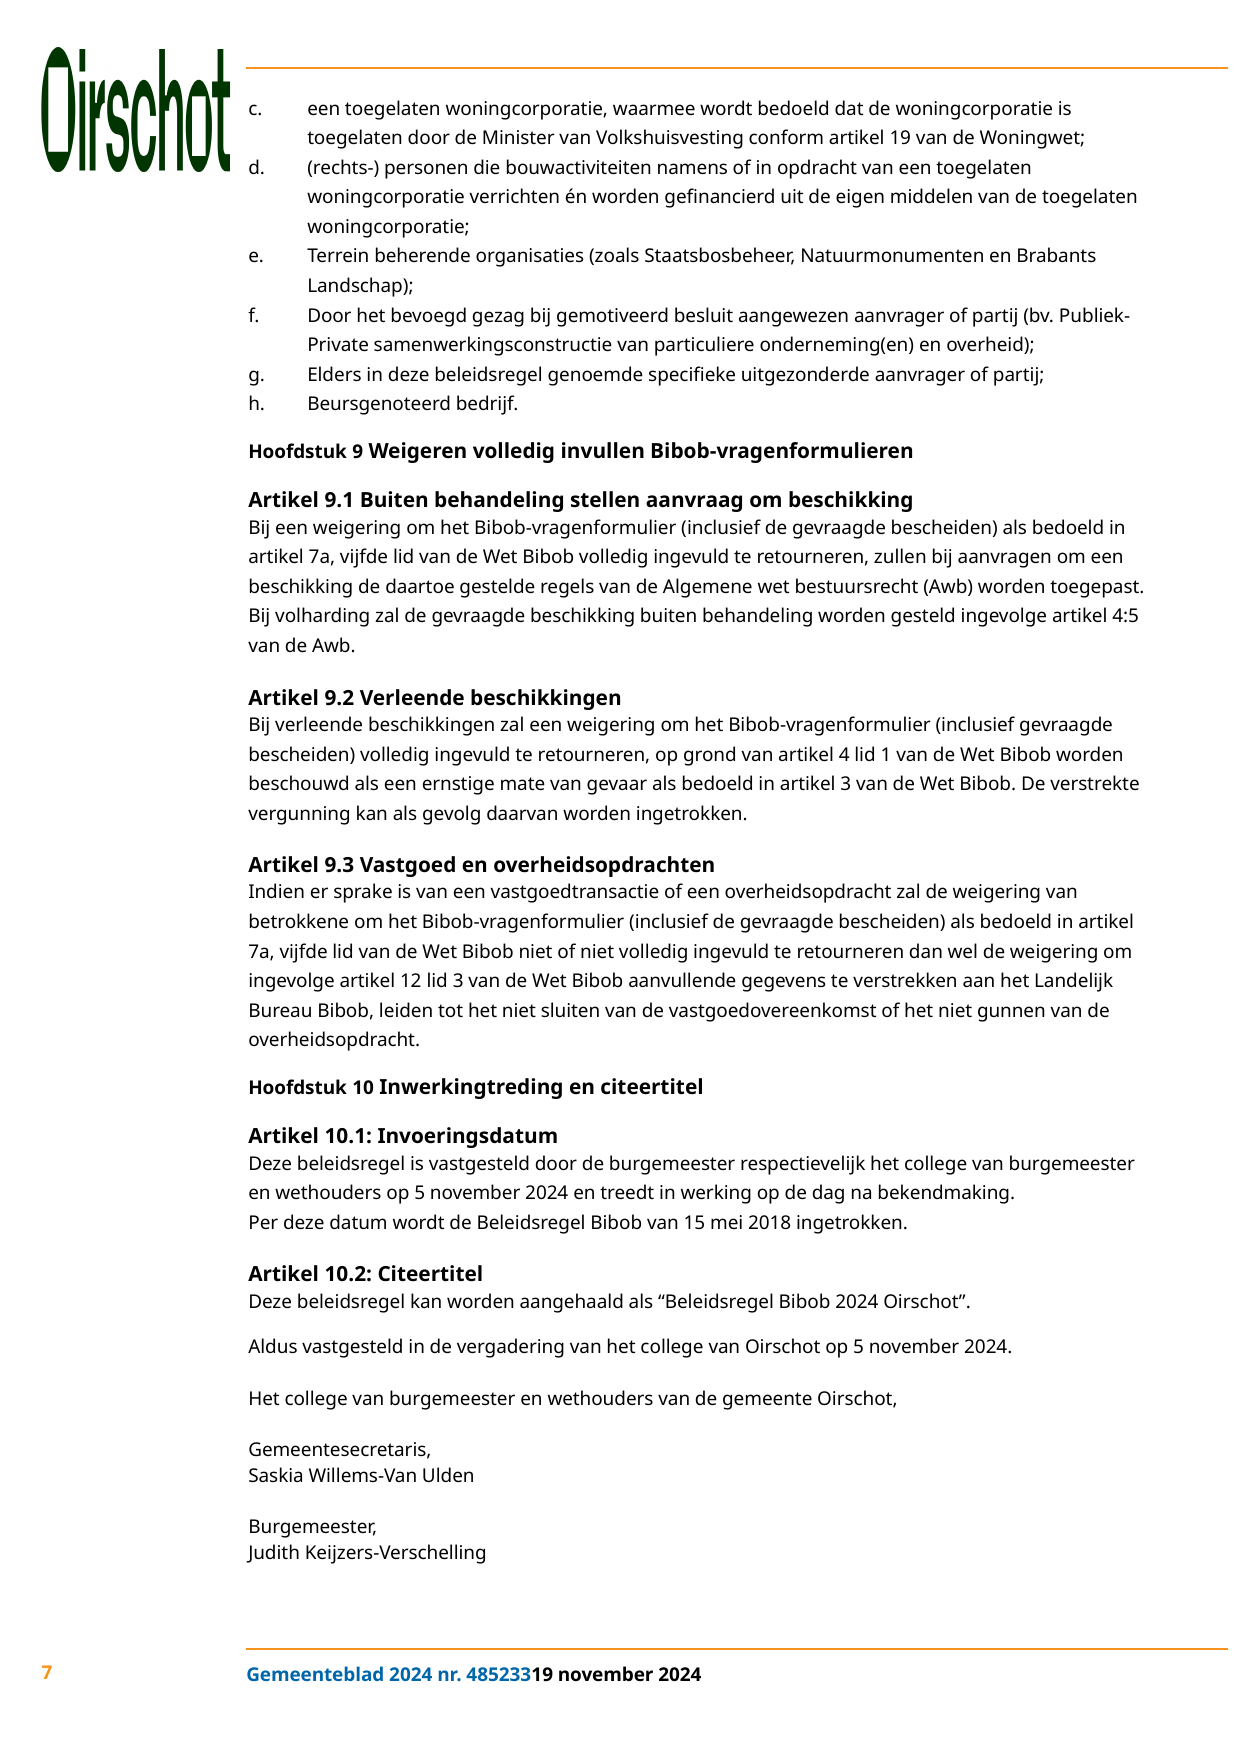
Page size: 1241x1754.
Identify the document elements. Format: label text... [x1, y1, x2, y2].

text Deze beleidsregel kan worden aangehaald als “Beleidsregel Bibob 2024 Oirschot”. [248, 1288, 1152, 1314]
text Artikel 9.1 Buiten behandeling stellen aanvraag om beschikking [248, 486, 1152, 514]
text Burgemeester, [248, 1514, 1152, 1539]
text Deze beleidsregel is vastgesteld door de burgemeester respectievelijk het college van burgemeester en wethouders op 5 november 2024 en treedt in werking op de dag na bekendmaking. [248, 1150, 1152, 1205]
text Gemeentesecretaris, [248, 1437, 1152, 1462]
text Hoofdstuk 9 Weigeren volledig invullen Bibob-vragenformulieren [248, 436, 1152, 465]
text Per deze datum wordt de Beleidsregel Bibob van 15 mei 2018 ingetrokken. [248, 1209, 1152, 1235]
text Bij verleende beschikkingen zal een weigering om het Bibob-vragenformulier (inclusief gevraagde bescheiden) volledig ingevuld te retourneren, op grond van artikel 4 lid 1 van de Wet Bibob worden beschouwd als een ernstige mate van gevaar als bedoeld in artikel 3 van de Wet Bibob. De verstrekte vergunning kan als gevolg daarvan worden ingetrokken. [248, 711, 1152, 826]
picture [41, 47, 231, 172]
text Judith Keijzers-Verschelling [248, 1539, 1152, 1565]
list Terrein beherende organisaties (zoals Staatsbosbeheer, Natuurmonumenten en Brabants Landschap); [248, 243, 1152, 298]
text Artikel 10.2: Citeertitel [248, 1259, 1152, 1288]
list Door het bevoegd gezag bij gemotiveerd besluit aangewezen aanvrager of partij (bv. Publiek-Private samenwerkingsconstructie van particuliere onderneming(en) en overheid); [248, 302, 1152, 357]
text Bij een weigering om het Bibob-vragenformulier (inclusief de gevraagde bescheiden) als bedoeld in artikel 7a, vijfde lid van de Wet Bibob volledig ingevuld te retourneren, zullen bij aanvragen om een beschikking de daartoe gestelde regels van de Algemene wet bestuursrecht (Awb) worden toegepast. Bij volharding zal de gevraagde beschikking buiten behandeling worden gesteld ingevolge artikel 4:5 van de Awb. [248, 514, 1152, 658]
list een toegelaten woningcorporatie, waarmee wordt bedoeld dat de woningcorporatie is toegelaten door de Minister van Volkshuisvesting conform artikel 19 van de Woningwet; [248, 95, 1152, 150]
list (rechts-) personen die bouwactiviteiten namens of in opdracht van een toegelaten woningcorporatie verrichten én worden gefinancierd uit de eigen middelen van de toegelaten woningcorporatie; [248, 154, 1152, 239]
text Indien er sprake is van een vastgoedtransactie of een overheidsopdracht zal de weigering van betrokkene om het Bibob-vragenformulier (inclusief de gevraagde bescheiden) als bedoeld in artikel 7a, vijfde lid van de Wet Bibob niet of niet volledig ingevuld te retourneren dan wel de weigering om ingevolge artikel 12 lid 3 van de Wet Bibob aanvullende gegevens te verstrekken aan het Landelijk Bureau Bibob, leiden tot het niet sluiten van de vastgoedovereenkomst of het niet gunnen van de overheidsopdracht. [248, 879, 1152, 1052]
list Beursgenoteerd bedrijf. [248, 391, 1152, 416]
text Saskia Willems-Van Ulden [248, 1462, 1152, 1488]
text Artikel 9.2 Verleende beschikkingen [248, 683, 1152, 711]
text Het college van burgemeester en wethouders van de gemeente Oirschot, [248, 1385, 1152, 1411]
text Artikel 9.3 Vastgoed en overheidsopdrachten [248, 850, 1152, 879]
list Elders in deze beleidsregel genoemde specifieke uitgezonderde aanvrager of partij; [248, 361, 1152, 387]
text Hoofdstuk 10 Inwerkingtreding en citeertitel [248, 1072, 1152, 1101]
text Artikel 10.1: Invoeringsdatum [248, 1122, 1152, 1150]
text Aldus vastgesteld in de vergadering van het college van Oirschot op 5 november 2024. [248, 1334, 1152, 1359]
